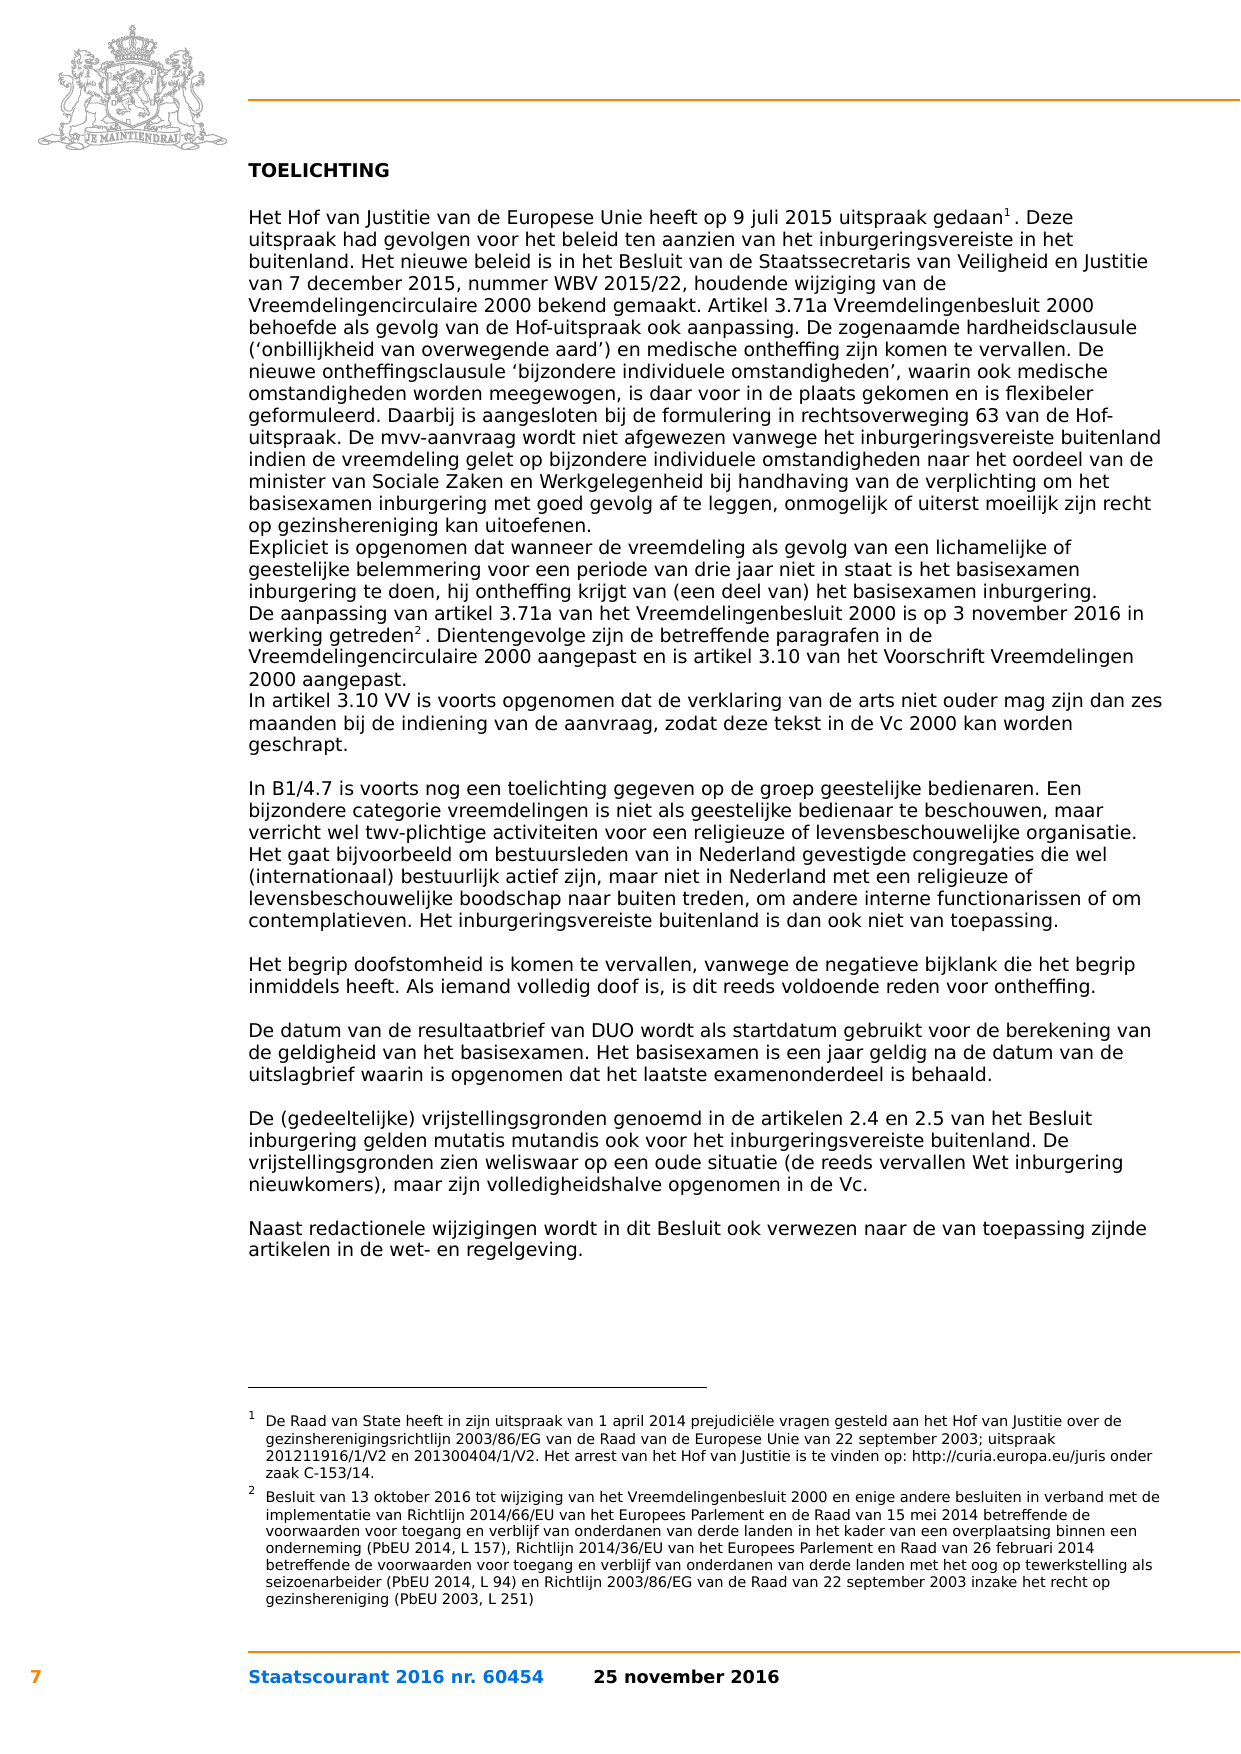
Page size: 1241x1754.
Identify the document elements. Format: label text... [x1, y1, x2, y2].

text Naast redactionele wijzigingen wordt in dit Besluit ook verwezen naar de van toepassing zijnde artikelen in de wet- en regelgeving. [248, 1217, 1163, 1261]
text Het Hof van Justitie van de Europese Unie heeft op 9 juli 2015 uitspraak gedaan. Deze uitspraak had gevolgen voor het beleid ten aanzien van het inburgeringsvereiste in het buitenland. Het nieuwe beleid is in het Besluit van de Staatssecretaris van Veiligheid en Justitie van 7 december 2015, nummer WBV 2015/22, houdende wijziging van de Vreemdelingencirculaire 2000 bekend gemaakt. Artikel 3.71a Vreemdelingenbesluit 2000 behoefde als gevolg van de Hof-uitspraak ook aanpassing. De zogenaamde hardheidsclausule (‘onbillijkheid van overwegende aard’) en medische ontheffing zijn komen te vervallen. De nieuwe ontheffingsclausule ‘bijzondere individuele omstandigheden’, waarin ook medische omstandigheden worden meegewogen, is daar voor in de plaats gekomen en is flexibeler geformuleerd. Daarbij is aangesloten bij de formulering in rechtsoverweging 63 van de Hof-uitspraak. De mvv-aanvraag wordt niet afgewezen vanwege het inburgeringsvereiste buitenland indien de vreemdeling gelet op bijzondere individuele omstandigheden naar het oordeel van de minister van Sociale Zaken en Werkgelegenheid bij handhaving van de verplichting om het basisexamen inburgering met goed gevolg af te leggen, onmogelijk of uiterst moeilijk zijn recht op gezinshereniging kan uitoefenen. [248, 207, 1163, 537]
text Het begrip doofstomheid is komen te vervallen, vanwege de negatieve bijklank die het begrip inmiddels heeft. Als iemand volledig doof is, is dit reeds voldoende reden voor ontheffing. [248, 954, 1163, 998]
text De aanpassing van artikel 3.71a van het Vreemdelingenbesluit 2000 is op 3 november 2016 in werking getreden. Dientengevolge zijn de betreffende paragrafen in de Vreemdelingencirculaire 2000 aangepast en is artikel 3.10 van het Voorschrift Vreemdelingen 2000 aangepast. [248, 602, 1163, 690]
text De (gedeeltelijke) vrijstellingsgronden genoemd in de artikelen 2.4 en 2.5 van het Besluit inburgering gelden mutatis mutandis ook voor het inburgeringsvereiste buitenland. De vrijstellingsgronden zien weliswaar op een oude situatie (de reeds vervallen Wet inburgering nieuwkomers), maar zijn volledigheidshalve opgenomen in de Vc. [248, 1108, 1163, 1196]
picture [38, 25, 227, 150]
text De Raad van State heeft in zijn uitspraak van 1 april 2014 prejudiciële vragen gesteld aan het Hof van Justitie over de gezinsherenigingsrichtlijn 2003/86/EG van de Raad van de Europese Unie van 22 september 2003; uitspraak 201211916/1/V2 en 201300404/1/V2. Het arrest van het Hof van Justitie is te vinden op: http://curia.europa.eu/juris onder zaak C-153/14. [248, 1409, 1163, 1482]
subtitle TOELICHTING [248, 160, 1163, 182]
text Besluit van 13 oktober 2016 tot wijziging van het Vreemdelingenbesluit 2000 en enige andere besluiten in verband met de implementatie van Richtlijn 2014/66/EU van het Europees Parlement en de Raad van 15 mei 2014 betreffende de voorwaarden voor toegang en verblijf van onderdanen van derde landen in het kader van een overplaatsing binnen een onderneming (PbEU 2014, L 157), Richtlijn 2014/36/EU van het Europees Parlement en Raad van 26 februari 2014 betreffende de voorwaarden voor toegang en verblijf van onderdanen van derde landen met het oog op tewerkstelling als seizoenarbeider (PbEU 2014, L 94) en Richtlijn 2003/86/EG van de Raad van 22 september 2003 inzake het recht op gezinshereniging (PbEU 2003, L 251) [248, 1484, 1163, 1608]
text In artikel 3.10 VV is voorts opgenomen dat de verklaring van de arts niet ouder mag zijn dan zes maanden bij de indiening van de aanvraag, zodat deze tekst in de Vc 2000 kan worden geschrapt. [248, 690, 1163, 756]
text De datum van de resultaatbrief van DUO wordt als startdatum gebruikt voor de berekening van de geldigheid van het basisexamen. Het basisexamen is een jaar geldig na de datum van de uitslagbrief waarin is opgenomen dat het laatste examenonderdeel is behaald. [248, 1020, 1163, 1086]
text In B1/4.7 is voorts nog een toelichting gegeven op de groep geestelijke bedienaren. Een bijzondere categorie vreemdelingen is niet als geestelijke bedienaar te beschouwen, maar verricht wel twv-plichtige activiteiten voor een religieuze of levensbeschouwelijke organisatie. Het gaat bijvoorbeeld om bestuursleden van in Nederland gevestigde congregaties die wel (internationaal) bestuurlijk actief zijn, maar niet in Nederland met een religieuze of levensbeschouwelijke boodschap naar buiten treden, om andere interne functionarissen of om contemplatieven. Het inburgeringsvereiste buitenland is dan ook niet van toepassing. [248, 778, 1163, 932]
text Expliciet is opgenomen dat wanneer de vreemdeling als gevolg van een lichamelijke of geestelijke belemmering voor een periode van drie jaar niet in staat is het basisexamen inburgering te doen, hij ontheffing krijgt van (een deel van) het basisexamen inburgering. [248, 537, 1163, 602]
